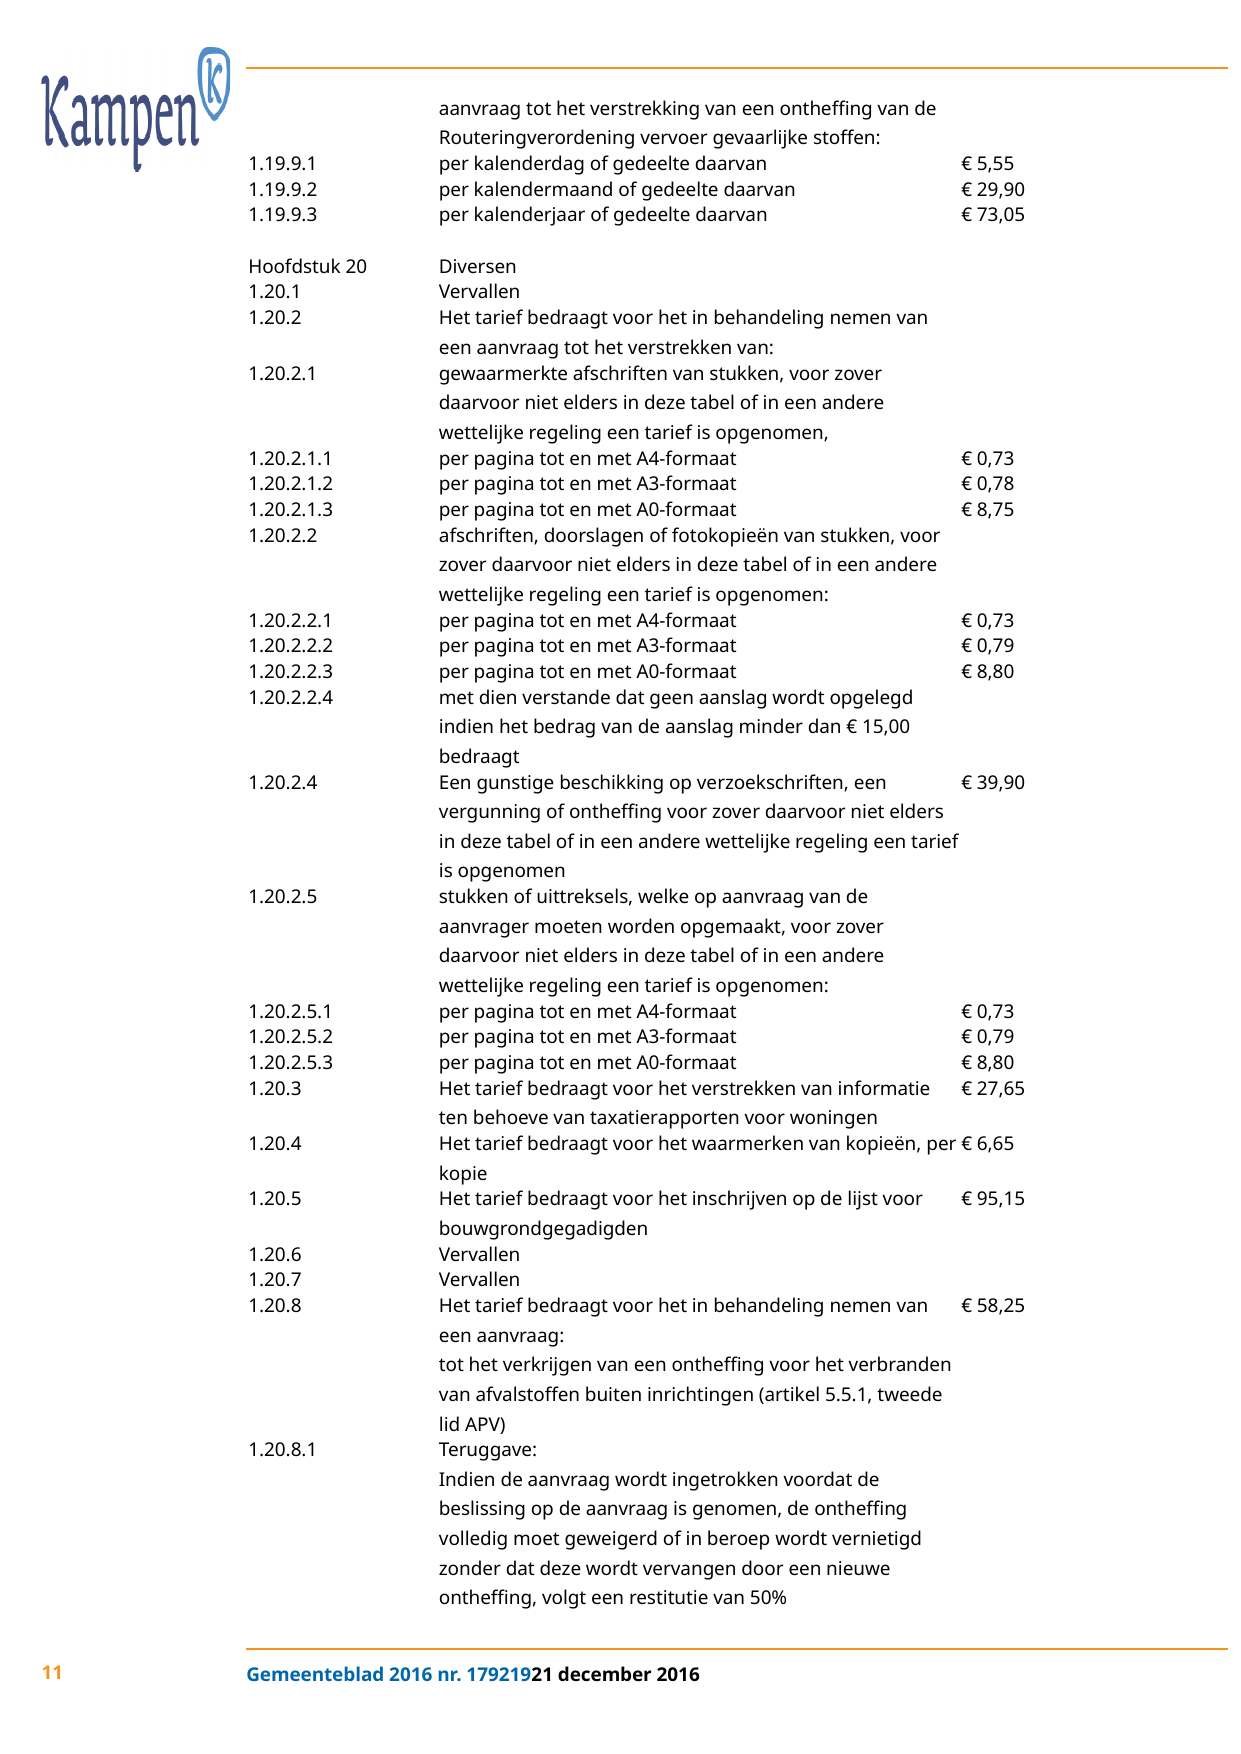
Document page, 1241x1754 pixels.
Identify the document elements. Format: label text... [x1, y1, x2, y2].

table_cell [961, 1241, 1152, 1267]
table_cell 1.20.2.5.2 [248, 1024, 439, 1049]
table_cell 1.20.2.4 [248, 769, 439, 883]
table_cell 1.20.2.2.2 [248, 633, 439, 658]
picture [41, 47, 231, 172]
table_cell [961, 253, 1152, 279]
table_cell € 29,90 [961, 176, 1152, 202]
table_cell [961, 1436, 1152, 1610]
table_cell [248, 95, 439, 150]
table_cell € 95,15 [961, 1186, 1152, 1241]
table_cell € 0,73 [961, 445, 1152, 470]
table_cell 1.19.9.1 [248, 150, 439, 176]
table_cell € 39,90 [961, 769, 1152, 883]
table_cell Het tarief bedraagt voor het inschrijven op de lijst voor bouwgrondgegadigden [439, 1186, 961, 1241]
table_cell [248, 227, 439, 253]
table_cell 1.20.4 [248, 1130, 439, 1186]
table_cell per kalendermaand of gedeelte daarvan [439, 176, 961, 202]
table_cell € 0,79 [961, 1024, 1152, 1049]
table_cell Vervallen [439, 1267, 961, 1292]
table_cell 1.20.2.1.1 [248, 445, 439, 470]
table_cell 1.20.2.1.2 [248, 470, 439, 496]
table_cell [439, 227, 961, 253]
table_cell Hoofdstuk 20 [248, 253, 439, 279]
table_cell [961, 279, 1152, 304]
table_cell Teruggave: Indien de aanvraag wordt ingetrokken voordat de beslissing op de aanvraag is genomen, de ontheffing volledig moet geweigerd of in beroep wordt vernietigd zonder dat deze wordt vervangen door een nieuwe ontheffing, volgt een restitutie van 50% [439, 1436, 961, 1610]
table_cell per pagina tot en met A3-formaat [439, 633, 961, 658]
table_cell € 6,65 [961, 1130, 1152, 1186]
table_cell 1.20.2.2 [248, 522, 439, 607]
table_cell Diversen [439, 253, 961, 279]
table_cell per pagina tot en met A4-formaat [439, 445, 961, 470]
table_cell 1.20.2.5 [248, 883, 439, 998]
table_cell € 0,73 [961, 607, 1152, 632]
table_cell 1.20.3 [248, 1075, 439, 1130]
table_cell Het tarief bedraagt voor het verstrekken van informatie ten behoeve van taxatierapporten voor woningen [439, 1075, 961, 1130]
table_cell Het tarief bedraagt voor het waarmerken van kopieën, per kopie [439, 1130, 961, 1186]
table_cell 1.19.9.3 [248, 202, 439, 227]
table_cell [961, 305, 1152, 360]
table_cell Een gunstige beschikking op verzoekschriften, een vergunning of ontheffing voor zover daarvoor niet elders in deze tabel of in een andere wettelijke regeling een tarief is opgenomen [439, 769, 961, 883]
table_cell per kalenderdag of gedeelte daarvan [439, 150, 961, 176]
table_cell [961, 883, 1152, 998]
table_cell [961, 360, 1152, 445]
table_cell per pagina tot en met A4-formaat [439, 998, 961, 1023]
table_cell 1.20.2 [248, 305, 439, 360]
table_cell € 58,25 [961, 1293, 1152, 1436]
table_cell gewaarmerkte afschriften van stukken, voor zover daarvoor niet elders in deze tabel of in een andere wettelijke regeling een tarief is opgenomen, [439, 360, 961, 445]
table_cell [961, 227, 1152, 253]
table_cell 1.19.9.2 [248, 176, 439, 202]
table_cell 1.20.8 [248, 1293, 439, 1436]
table_cell per kalenderjaar of gedeelte daarvan [439, 202, 961, 227]
table_cell [961, 522, 1152, 607]
table_cell 1.20.6 [248, 1241, 439, 1267]
table_cell € 8,80 [961, 1049, 1152, 1075]
table_cell aanvraag tot het verstrekking van een ontheffing van de Routeringverordening vervoer gevaarlijke stoffen: [439, 95, 961, 150]
table_cell 1.20.2.5.1 [248, 998, 439, 1023]
table_cell € 0,79 [961, 633, 1152, 658]
table_cell € 8,75 [961, 496, 1152, 522]
table_cell met dien verstande dat geen aanslag wordt opgelegd indien het bedrag van de aanslag minder dan € 15,00 bedraagt [439, 684, 961, 769]
table_cell 1.20.2.5.3 [248, 1049, 439, 1075]
table_cell Het tarief bedraagt voor het in behandeling nemen van een aanvraag: tot het verkrijgen van een ontheffing voor het verbranden van afvalstoffen buiten inrichtingen (artikel 5.5.1, tweede lid APV) [439, 1293, 961, 1436]
table_cell Vervallen [439, 279, 961, 304]
table_cell [961, 1267, 1152, 1292]
table_cell 1.20.2.2.4 [248, 684, 439, 769]
table_cell [961, 684, 1152, 769]
table_cell stukken of uittreksels, welke op aanvraag van de aanvrager moeten worden opgemaakt, voor zover daarvoor niet elders in deze tabel of in een andere wettelijke regeling een tarief is opgenomen: [439, 883, 961, 998]
table_cell 1.20.8.1 [248, 1436, 439, 1610]
table_cell per pagina tot en met A3-formaat [439, 1024, 961, 1049]
table_cell 1.20.2.2.1 [248, 607, 439, 632]
table_cell € 5,55 [961, 150, 1152, 176]
table_cell per pagina tot en met A3-formaat [439, 470, 961, 496]
table_cell € 8,80 [961, 658, 1152, 684]
table_cell € 0,78 [961, 470, 1152, 496]
table_cell 1.20.2.1 [248, 360, 439, 445]
table_cell 1.20.7 [248, 1267, 439, 1292]
table_cell afschriften, doorslagen of fotokopieën van stukken, voor zover daarvoor niet elders in deze tabel of in een andere wettelijke regeling een tarief is opgenomen: [439, 522, 961, 607]
table_cell 1.20.5 [248, 1186, 439, 1241]
table_cell 1.20.2.1.3 [248, 496, 439, 522]
table_cell Het tarief bedraagt voor het in behandeling nemen van een aanvraag tot het verstrekken van: [439, 305, 961, 360]
table_cell 1.20.2.2.3 [248, 658, 439, 684]
table_cell Vervallen [439, 1241, 961, 1267]
table_cell [961, 95, 1152, 150]
table_cell 1.20.1 [248, 279, 439, 304]
table_cell € 27,65 [961, 1075, 1152, 1130]
table_cell per pagina tot en met A0-formaat [439, 496, 961, 522]
table_cell € 73,05 [961, 202, 1152, 227]
table_cell per pagina tot en met A4-formaat [439, 607, 961, 632]
table_cell € 0,73 [961, 998, 1152, 1023]
table_cell per pagina tot en met A0-formaat [439, 1049, 961, 1075]
table_cell per pagina tot en met A0-formaat [439, 658, 961, 684]
